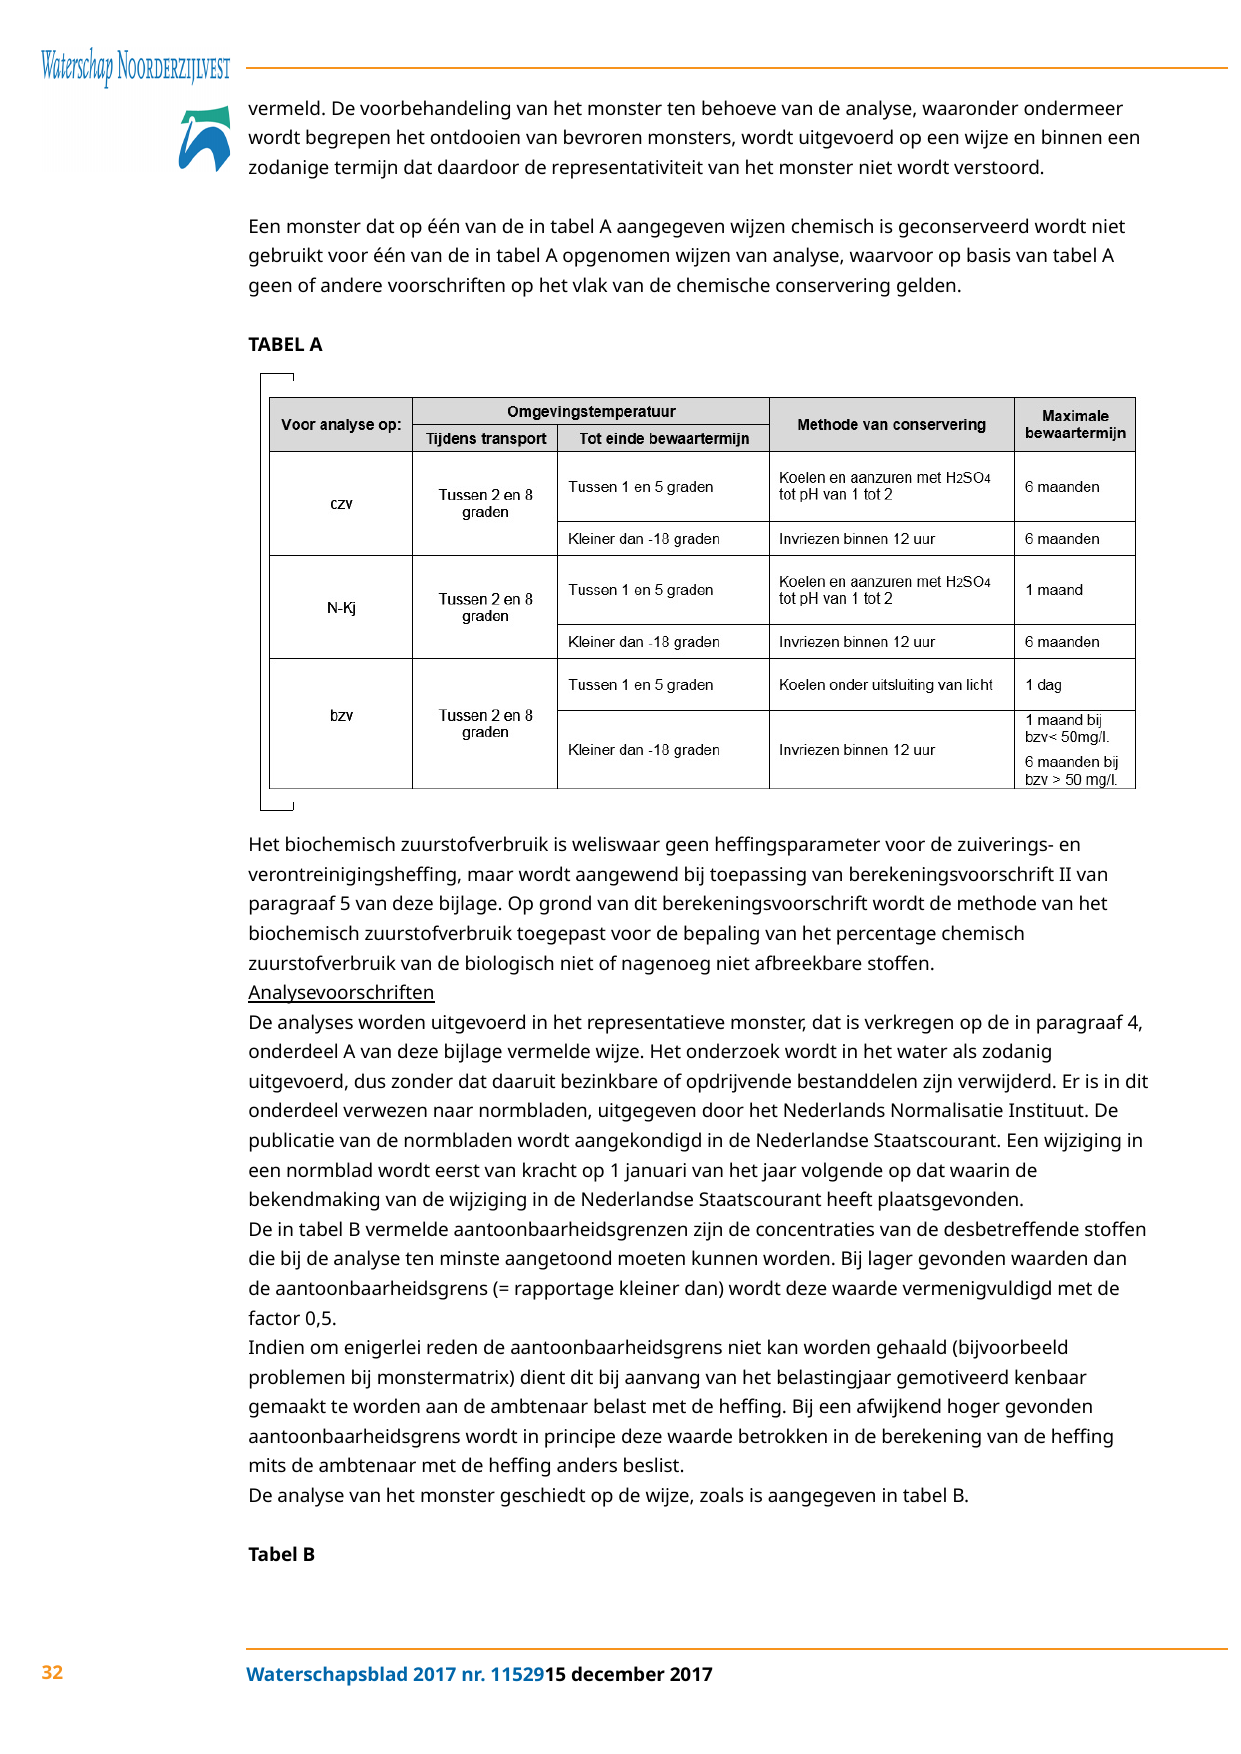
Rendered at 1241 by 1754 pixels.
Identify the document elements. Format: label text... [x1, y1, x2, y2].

text Analysevoorschriften [248, 979, 1152, 1005]
text TABEL A [248, 331, 1152, 357]
text Tabel B [248, 1541, 1152, 1567]
text De in tabel B vermelde aantoonbaarheidsgrenzen zijn de concentraties van de desbetreffende stoffen die bij de analyse ten minste aangetoond moeten kunnen worden. Bij lager gevonden waarden dan de aantoonbaarheidsgrens (= rapportage kleiner dan) wordt deze waarde vermenigvuldigd met de factor 0,5. [248, 1216, 1152, 1331]
text De analyse van het monster geschiedt op de wijze, zoals is aangegeven in tabel B. [248, 1482, 1152, 1508]
text Het biochemisch zuurstofverbruik is weliswaar geen heffingsparameter voor de zuiverings- en verontreinigingsheffing, maar wordt aangewend bij toepassing van berekeningsvoorschrift II van paragraaf 5 van deze bijlage. Op grond van dit berekeningsvoorschrift wordt de methode van het biochemisch zuurstofverbruik toegepast voor de bepaling van het percentage chemisch zuurstofverbruik van de biologisch niet of nagenoeg niet afbreekbare stoffen. [248, 831, 1152, 976]
text Indien om enigerlei reden de aantoonbaarheidsgrens niet kan worden gehaald (bijvoorbeeld problemen bij monstermatrix) dient dit bij aanvang van het belastingjaar gemotiveerd kenbaar gemaakt te worden aan de ambtenaar belast met de heffing. Bij een afwijkend hoger gevonden aantoonbaarheidsgrens wordt in principe deze waarde betrokken in de berekening van de heffing mits de ambtenaar met de heffing anders beslist. [248, 1334, 1152, 1478]
picture [268, 381, 1155, 802]
text Een monster dat op één van de in tabel A aangegeven wijzen chemisch is geconserveerd wordt niet gebruikt voor één van de in tabel A opgenomen wijzen van analyse, waarvoor op basis van tabel A geen of andere voorschriften op het vlak van de chemische conservering gelden. [248, 213, 1152, 298]
text vermeld. De voorbehandeling van het monster ten behoeve van de analyse, waaronder ondermeer wordt begrepen het ontdooien van bevroren monsters, wordt uitgevoerd op een wijze en binnen een zodanige termijn dat daardoor de representativiteit van het monster niet wordt verstoord. [248, 95, 1152, 180]
picture [41, 47, 231, 172]
text De analyses worden uitgevoerd in het representatieve monster, dat is verkregen op de in paragraaf 4, onderdeel A van deze bijlage vermelde wijze. Het onderzoek wordt in het water als zodanig uitgevoerd, dus zonder dat daaruit bezinkbare of opdrijvende bestanddelen zijn verwijderd. Er is in dit onderdeel verwezen naar normbladen, uitgegeven door het Nederlands Normalisatie Instituut. De publicatie van de normbladen wordt aangekondigd in de Nederlandse Staatscourant. Een wijziging in een normblad wordt eerst van kracht op 1 januari van het jaar volgende op dat waarin de bekendmaking van de wijziging in de Nederlandse Staatscourant heeft plaatsgevonden. [248, 1009, 1152, 1212]
